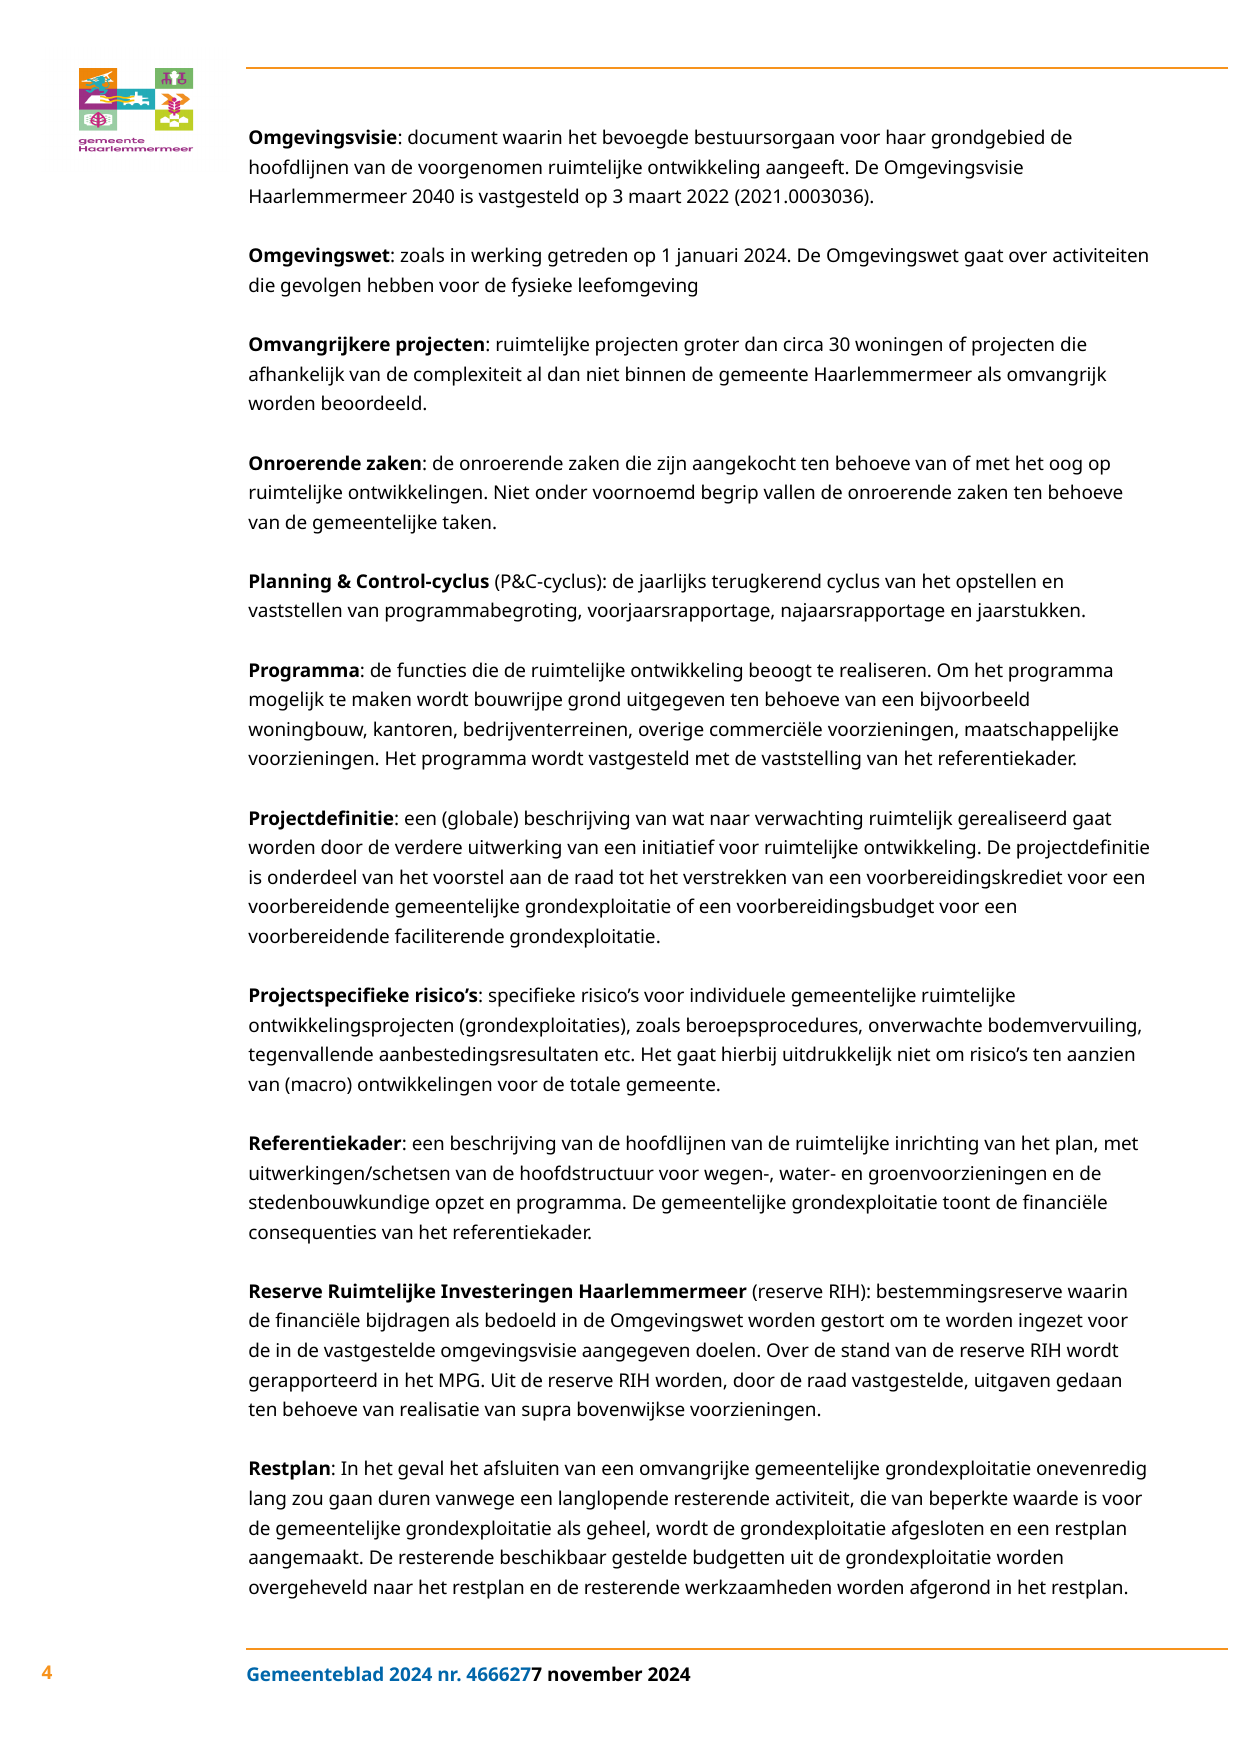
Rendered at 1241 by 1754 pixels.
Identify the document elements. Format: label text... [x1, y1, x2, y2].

text Onroerende zaken: de onroerende zaken die zijn aangekocht ten behoeve van of met het oog op ruimtelijke ontwikkelingen. Niet onder voornoemd begrip vallen de onroerende zaken ten behoeve van de gemeentelijke taken. [248, 450, 1152, 535]
text Planning & Control-cyclus (P&C-cyclus): de jaarlijks terugkerend cyclus van het opstellen en vaststellen van programmabegroting, voorjaarsrapportage, najaarsrapportage en jaarstukken. [248, 568, 1152, 623]
text Omgevingsvisie: document waarin het bevoegde bestuursorgaan voor haar grondgebied de hoofdlijnen van de voorgenomen ruimtelijke ontwikkeling aangeeft. De Omgevingsvisie Haarlemmermeer 2040 is vastgesteld op 3 maart 2022 (2021.0003036). [248, 124, 1152, 209]
text Reserve Ruimtelijke Investeringen Haarlemmermeer (reserve RIH): bestemmingsreserve waarin de financiële bijdragen als bedoeld in de Omgevingswet worden gestort om te worden ingezet voor de in de vastgestelde omgevingsvisie aangegeven doelen. Over de stand van de reserve RIH wordt gerapporteerd in het MPG. Uit de reserve RIH worden, door de raad vastgestelde, uitgaven gedaan ten behoeve van realisatie van supra bovenwijkse voorzieningen. [248, 1278, 1152, 1422]
text Programma: de functies die de ruimtelijke ontwikkeling beoogt te realiseren. Om het programma mogelijk te maken wordt bouwrijpe grond uitgegeven ten behoeve van een bijvoorbeeld woningbouw, kantoren, bedrijventerreinen, overige commerciële voorzieningen, maatschappelijke voorzieningen. Het programma wordt vastgesteld met de vaststelling van het referentiekader. [248, 657, 1152, 771]
picture [41, 47, 231, 172]
text Restplan: In het geval het afsluiten van een omvangrijke gemeentelijke grondexploitatie onevenredig lang zou gaan duren vanwege een langlopende resterende activiteit, die van beperkte waarde is voor de gemeentelijke grondexploitatie als geheel, wordt de grondexploitatie afgesloten en een restplan aangemaakt. De resterende beschikbaar gestelde budgetten uit de grondexploitatie worden overgeheveld naar het restplan en de resterende werkzaamheden worden afgerond in het restplan. [248, 1456, 1152, 1600]
text Projectdefinitie: een (globale) beschrijving van wat naar verwachting ruimtelijk gerealiseerd gaat worden door de verdere uitwerking van een initiatief voor ruimtelijke ontwikkeling. De projectdefinitie is onderdeel van het voorstel aan de raad tot het verstrekken van een voorbereidingskrediet voor een voorbereidende gemeentelijke grondexploitatie of een voorbereidingsbudget voor een voorbereidende faciliterende grondexploitatie. [248, 805, 1152, 949]
text Omvangrijkere projecten: ruimtelijke projecten groter dan circa 30 woningen of projecten die afhankelijk van de complexiteit al dan niet binnen de gemeente Haarlemmermeer als omvangrijk worden beoordeeld. [248, 331, 1152, 416]
text Referentiekader: een beschrijving van de hoofdlijnen van de ruimtelijke inrichting van het plan, met uitwerkingen/schetsen van de hoofdstructuur voor wegen-, water- en groenvoorzieningen en de stedenbouwkundige opzet en programma. De gemeentelijke grondexploitatie toont de financiële consequenties van het referentiekader. [248, 1130, 1152, 1245]
text Projectspecifieke risico’s: specifieke risico’s voor individuele gemeentelijke ruimtelijke ontwikkelingsprojecten (grondexploitaties), zoals beroepsprocedures, onverwachte bodemvervuiling, tegenvallende aanbestedingsresultaten etc. Het gaat hierbij uitdrukkelijk niet om risico’s ten aanzien van (macro) ontwikkelingen voor de totale gemeente. [248, 982, 1152, 1097]
text Omgevingswet: zoals in werking getreden op 1 januari 2024. De Omgevingswet gaat over activiteiten die gevolgen hebben voor de fysieke leefomgeving [248, 243, 1152, 298]
